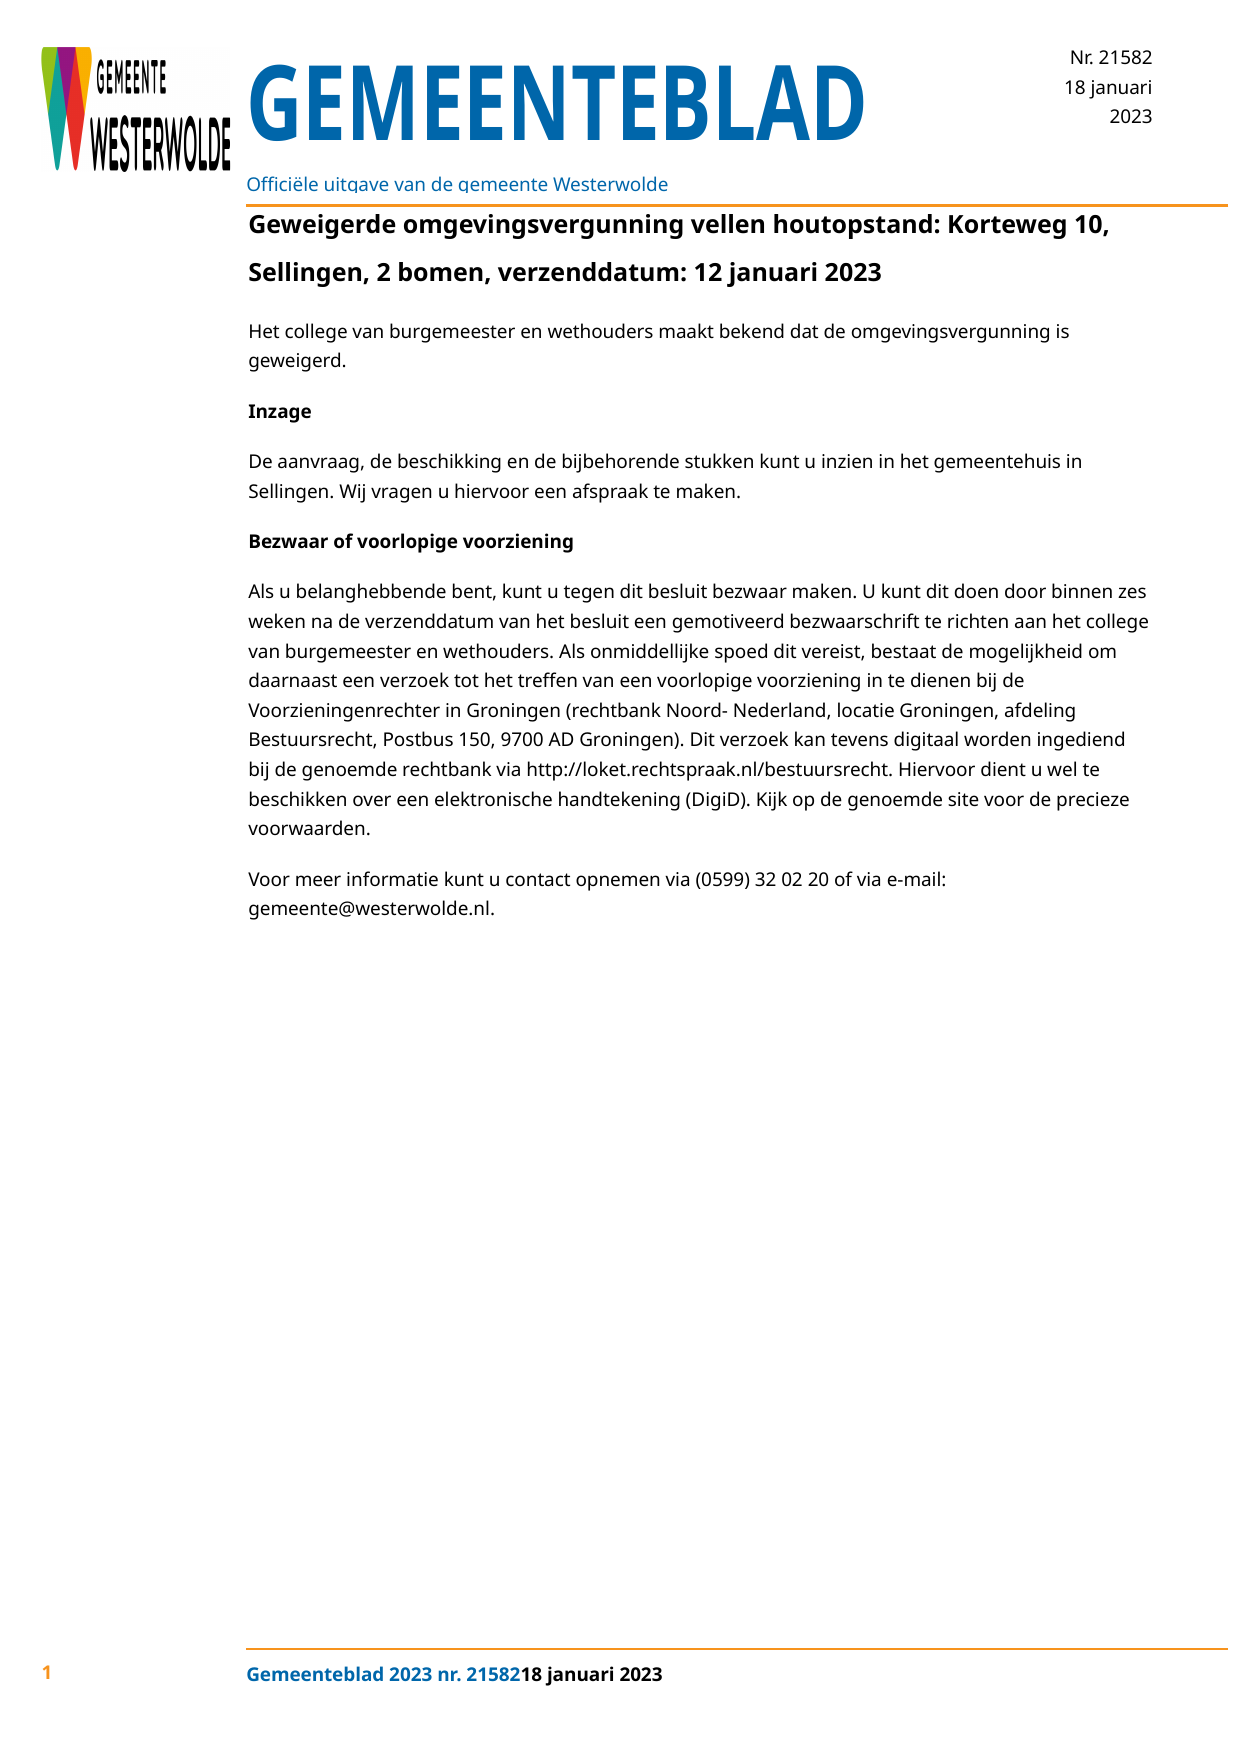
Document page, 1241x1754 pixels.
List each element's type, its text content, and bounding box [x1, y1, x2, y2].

text De aanvraag, de beschikking en de bijbehorende stukken kunt u inzien in het gemeentehuis in Sellingen. Wij vragen u hiervoor een afspraak te maken. [248, 448, 1152, 504]
text Bezwaar of voorlopige voorziening [248, 528, 1152, 554]
picture [41, 47, 231, 172]
text Voor meer informatie kunt u contact opnemen via (0599) 32 02 20 of via e-mail: gemeente@westerwolde.nl. [248, 866, 1152, 921]
text Als u belanghebbende bent, kunt u tegen dit besluit bezwaar maken. U kunt dit doen door binnen zes weken na de verzenddatum van het besluit een gemotiveerd bezwaarschrift te richten aan het college van burgemeester en wethouders. Als onmiddellijke spoed dit vereist, bestaat de mogelijkheid om daarnaast een verzoek tot het treffen van een voorlopige voorziening in te dienen bij de Voorzieningenrechter in Groningen (rechtbank Noord- Nederland, locatie Groningen, afdeling Bestuursrecht, Postbus 150, 9700 AD Groningen). Dit verzoek kan tevens digitaal worden ingediend bij de genoemde rechtbank via http://loket.rechtspraak.nl/bestuursrecht. Hiervoor dient u wel te beschikken over een elektronische handtekening (DigiD). Kijk op de genoemde site voor de precieze voorwaarden. [248, 579, 1152, 841]
text Het college van burgemeester en wethouders maakt bekend dat de omgevingsvergunning is geweigerd. [248, 318, 1152, 373]
text Inzage [248, 398, 1152, 424]
text Geweigerde omgevingsvergunning vellen houtopstand: Korteweg 10, Sellingen, 2 bomen, verzenddatum: 12 januari 2023 [248, 207, 1152, 288]
